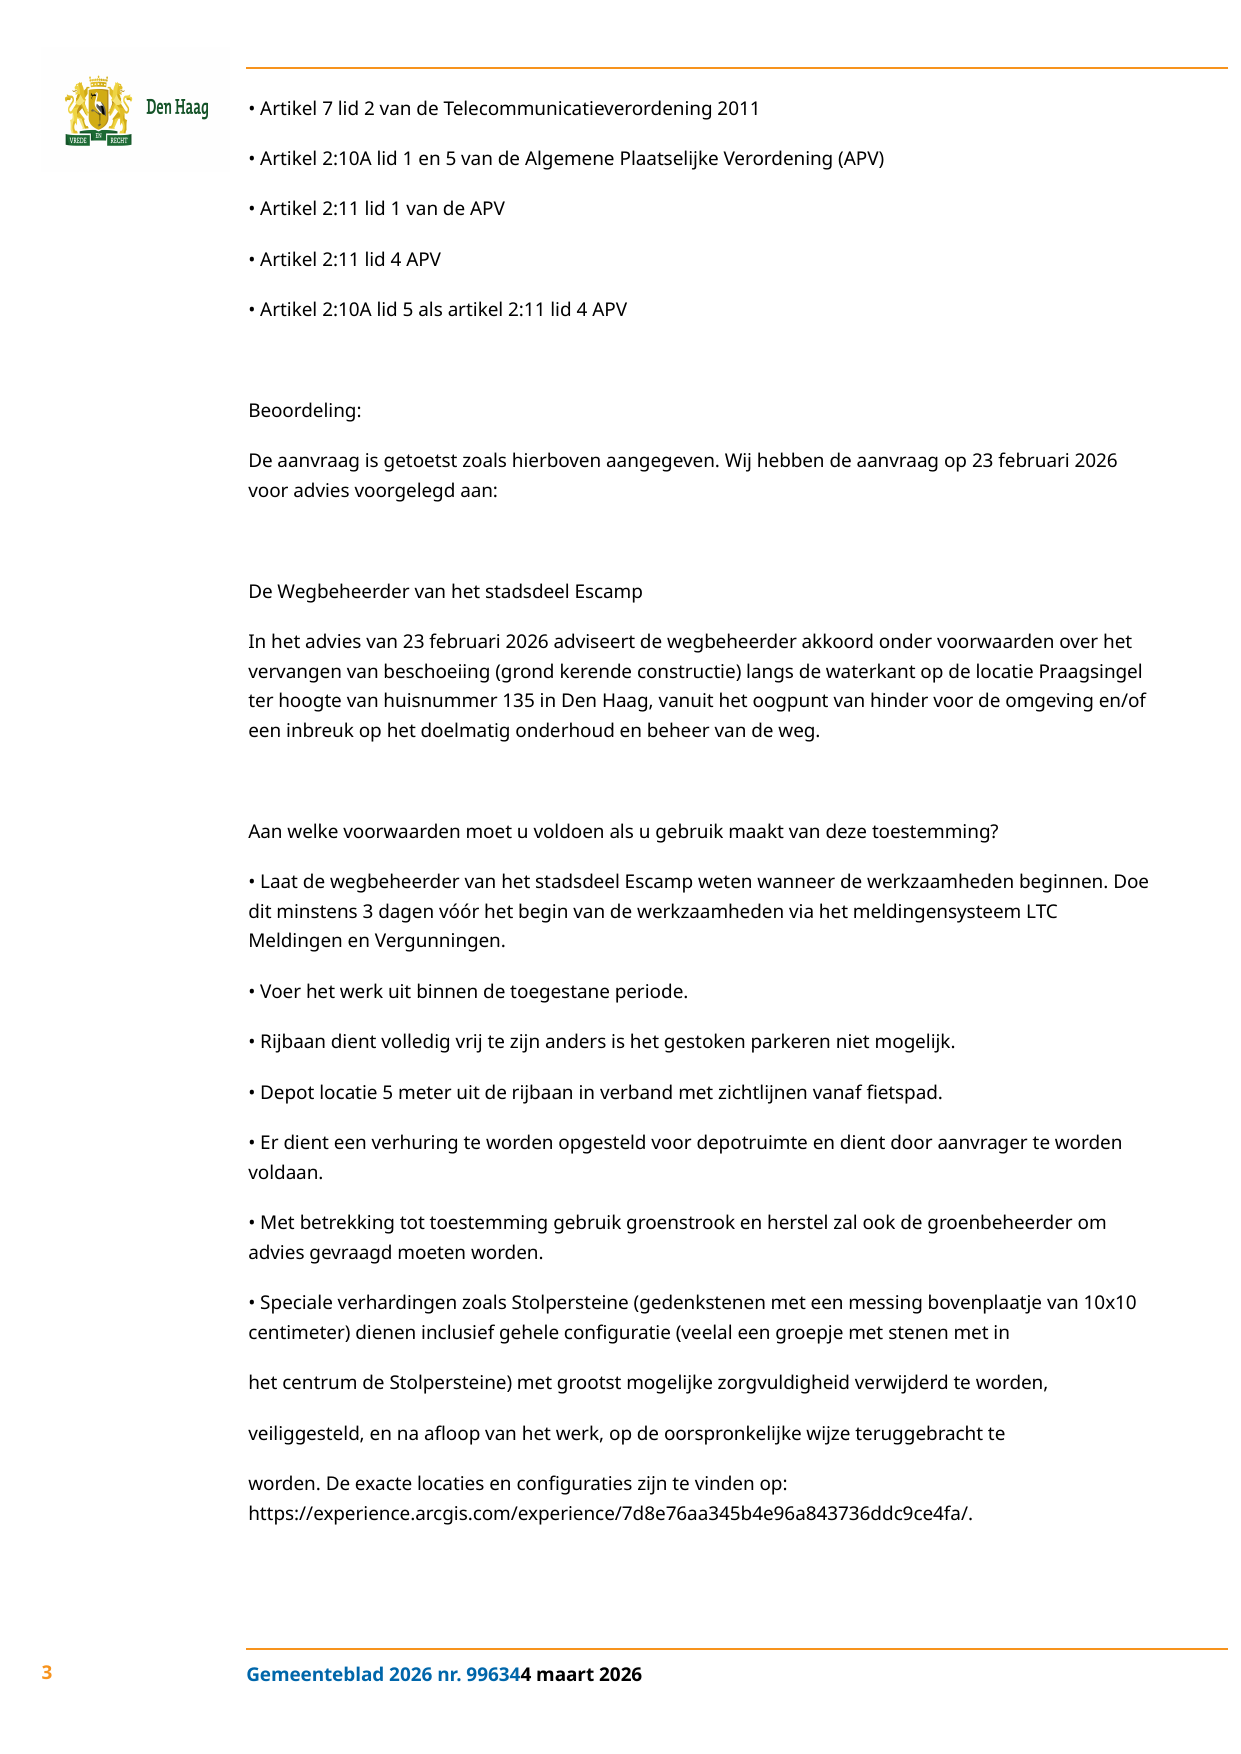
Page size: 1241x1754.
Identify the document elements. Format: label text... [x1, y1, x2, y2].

text • Artikel 2:10A lid 5 als artikel 2:11 lid 4 APV [248, 296, 1152, 322]
picture [41, 47, 231, 172]
text De Wegbeheerder van het stadsdeel Escamp [248, 578, 1152, 604]
text het centrum de Stolpersteine) met grootst mogelijke zorgvuldigheid verwijderd te worden, [248, 1369, 1152, 1395]
text • Artikel 2:10A lid 1 en 5 van de Algemene Plaatselijke Verordening (APV) [248, 145, 1152, 171]
text • Depot locatie 5 meter uit de rijbaan in verband met zichtlijnen vanaf fietspad. [248, 1079, 1152, 1105]
text In het advies van 23 februari 2026 adviseert de wegbeheerder akkoord onder voorwaarden over het vervangen van beschoeiing (grond kerende constructie) langs de waterkant op de locatie Praagsingel ter hoogte van huisnummer 135 in Den Haag, vanuit het oogpunt van hinder voor de omgeving en/of een inbreuk op het doelmatig onderhoud en beheer van de weg. [248, 628, 1152, 743]
text Beoordeling: [248, 397, 1152, 423]
text De aanvraag is getoetst zoals hierboven aangegeven. Wij hebben de aanvraag op 23 februari 2026 voor advies voorgelegd aan: [248, 448, 1152, 503]
text • Artikel 7 lid 2 van de Telecommunicatieverordening 2011 [248, 95, 1152, 121]
text • Laat de wegbeheerder van het stadsdeel Escamp weten wanneer de werkzaamheden beginnen. Doe dit minstens 3 dagen vóór het begin van de werkzaamheden via het meldingensysteem LTC Meldingen en Vergunningen. [248, 868, 1152, 953]
text • Er dient een verhuring te worden opgesteld voor depotruimte en dient door aanvrager te worden voldaan. [248, 1129, 1152, 1185]
text • Met betrekking tot toestemming gebruik groenstrook en herstel zal ook de groenbeheerder om advies gevraagd moeten worden. [248, 1209, 1152, 1265]
text • Artikel 2:11 lid 4 APV [248, 246, 1152, 272]
text veiliggesteld, en na afloop van het werk, op de oorspronkelijke wijze teruggebracht te [248, 1420, 1152, 1446]
text • Artikel 2:11 lid 1 van de APV [248, 196, 1152, 221]
text • Voer het werk uit binnen de toegestane periode. [248, 978, 1152, 1004]
text • Rijbaan dient volledig vrij te zijn anders is het gestoken parkeren niet mogelijk. [248, 1028, 1152, 1054]
text • Speciale verhardingen zoals Stolpersteine (gedenkstenen met een messing bovenplaatje van 10x10 centimeter) dienen inclusief gehele configuratie (veelal een groepje met stenen met in [248, 1289, 1152, 1345]
text Aan welke voorwaarden moet u voldoen als u gebruik maakt van deze toestemming? [248, 818, 1152, 844]
text worden. De exacte locaties en configuraties zijn te vinden op: https://experience.arcgis.com/experience/7d8e76aa345b4e96a843736ddc9ce4fa/. [248, 1470, 1152, 1526]
